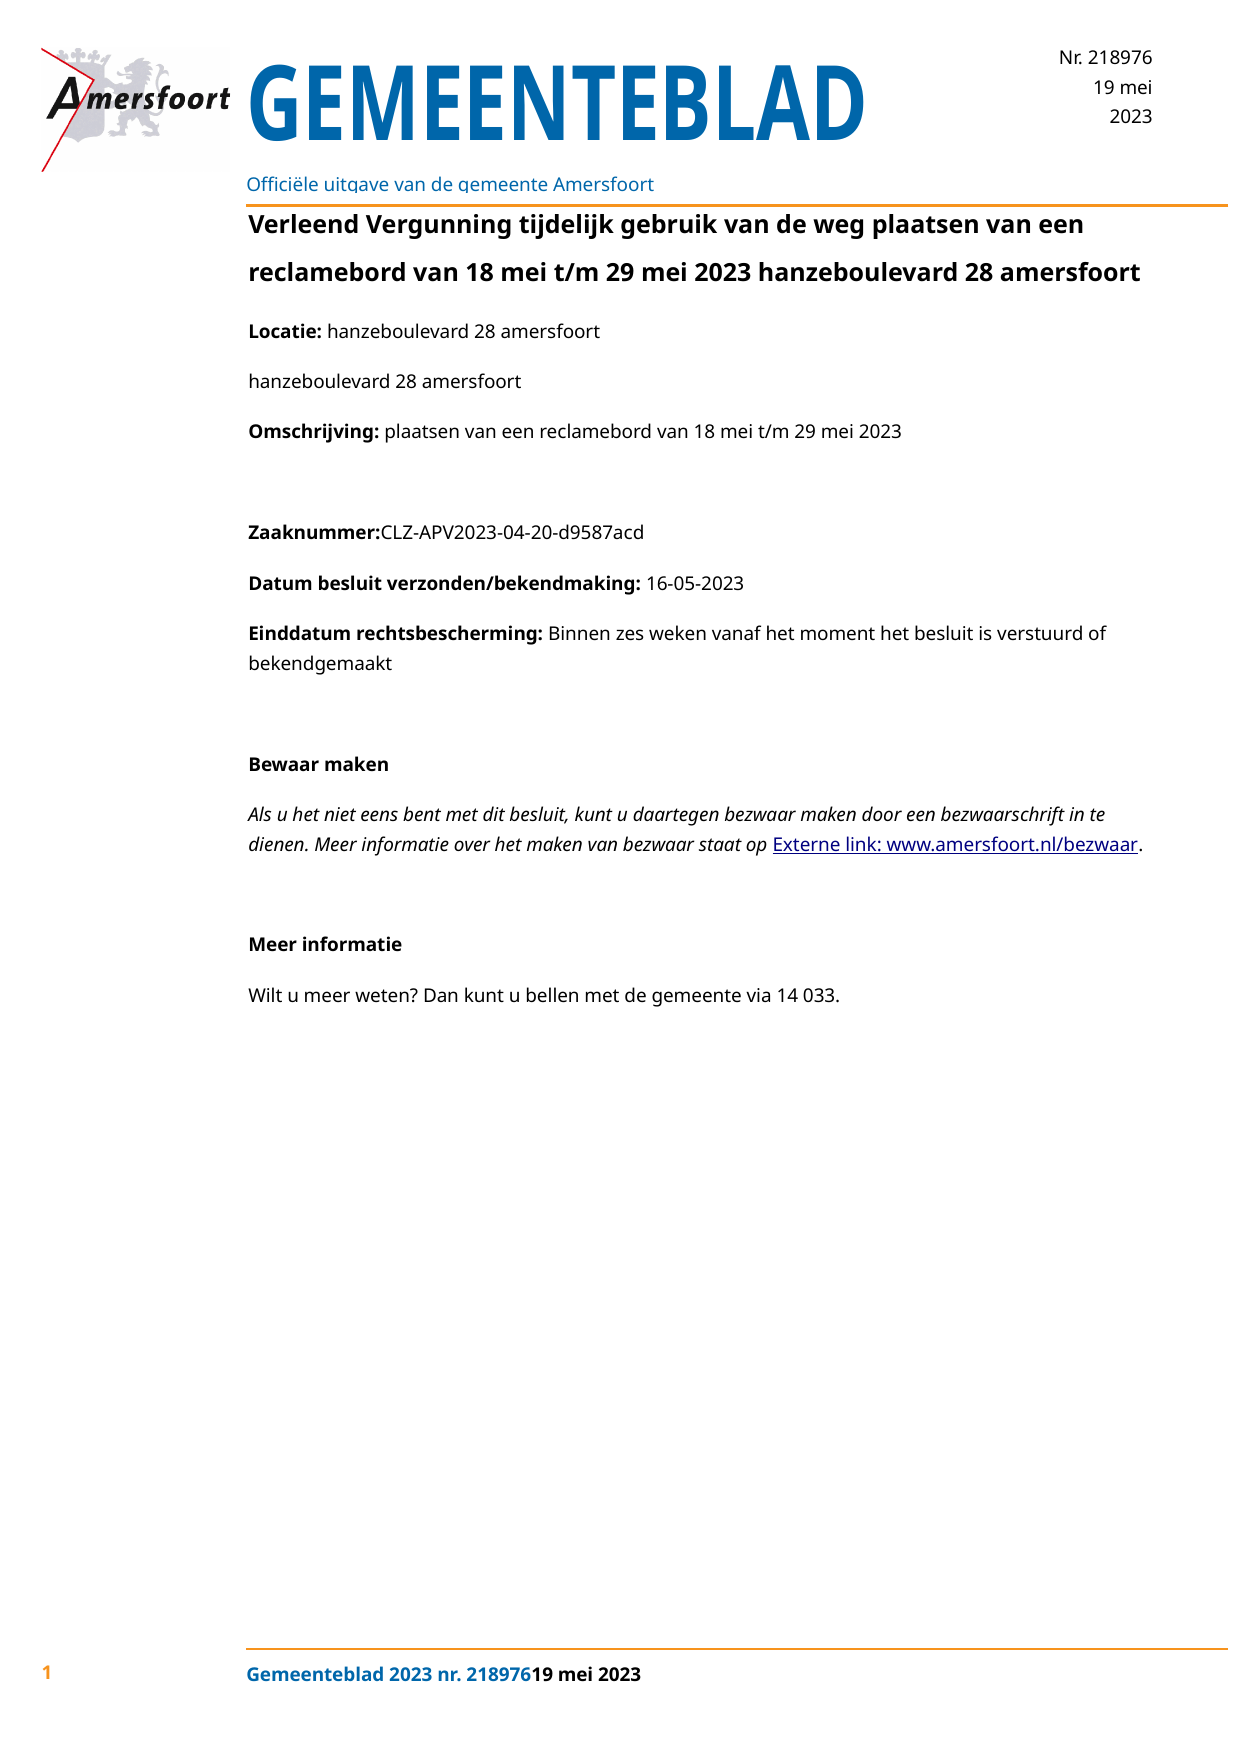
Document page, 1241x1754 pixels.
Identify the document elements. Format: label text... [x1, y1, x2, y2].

text Verleend Vergunning tijdelijk gebruik van de weg plaatsen van een reclamebord van 18 mei t/m 29 mei 2023 hanzeboulevard 28 amersfoort [248, 207, 1152, 288]
text Zaaknummer:CLZ-APV2023-04-20-d9587acd [248, 519, 1152, 545]
text Meer informatie [248, 932, 1152, 957]
picture [41, 47, 231, 172]
text Wilt u meer weten? Dan kunt u bellen met de gemeente via 14 033. [248, 982, 1152, 1008]
text Bewaar maken [248, 751, 1152, 777]
text hanzeboulevard 28 amersfoort [248, 368, 1152, 394]
text Datum besluit verzonden/bekendmaking: 16-05-2023 [248, 570, 1152, 596]
text Omschrijving: plaatsen van een reclamebord van 18 mei t/m 29 mei 2023 [248, 419, 1152, 444]
text Einddatum rechtsbescherming: Binnen zes weken vanaf het moment het besluit is verstuurd of bekendgemaakt [248, 620, 1152, 676]
text Locatie: hanzeboulevard 28 amersfoort [248, 318, 1152, 344]
text Als u het niet eens bent met dit besluit, kunt u daartegen bezwaar maken door een bezwaarschrift in te dienen. Meer informatie over het maken van bezwaar staat op Externe link: www.amersfoort.nl/bezwaar. [248, 801, 1152, 857]
